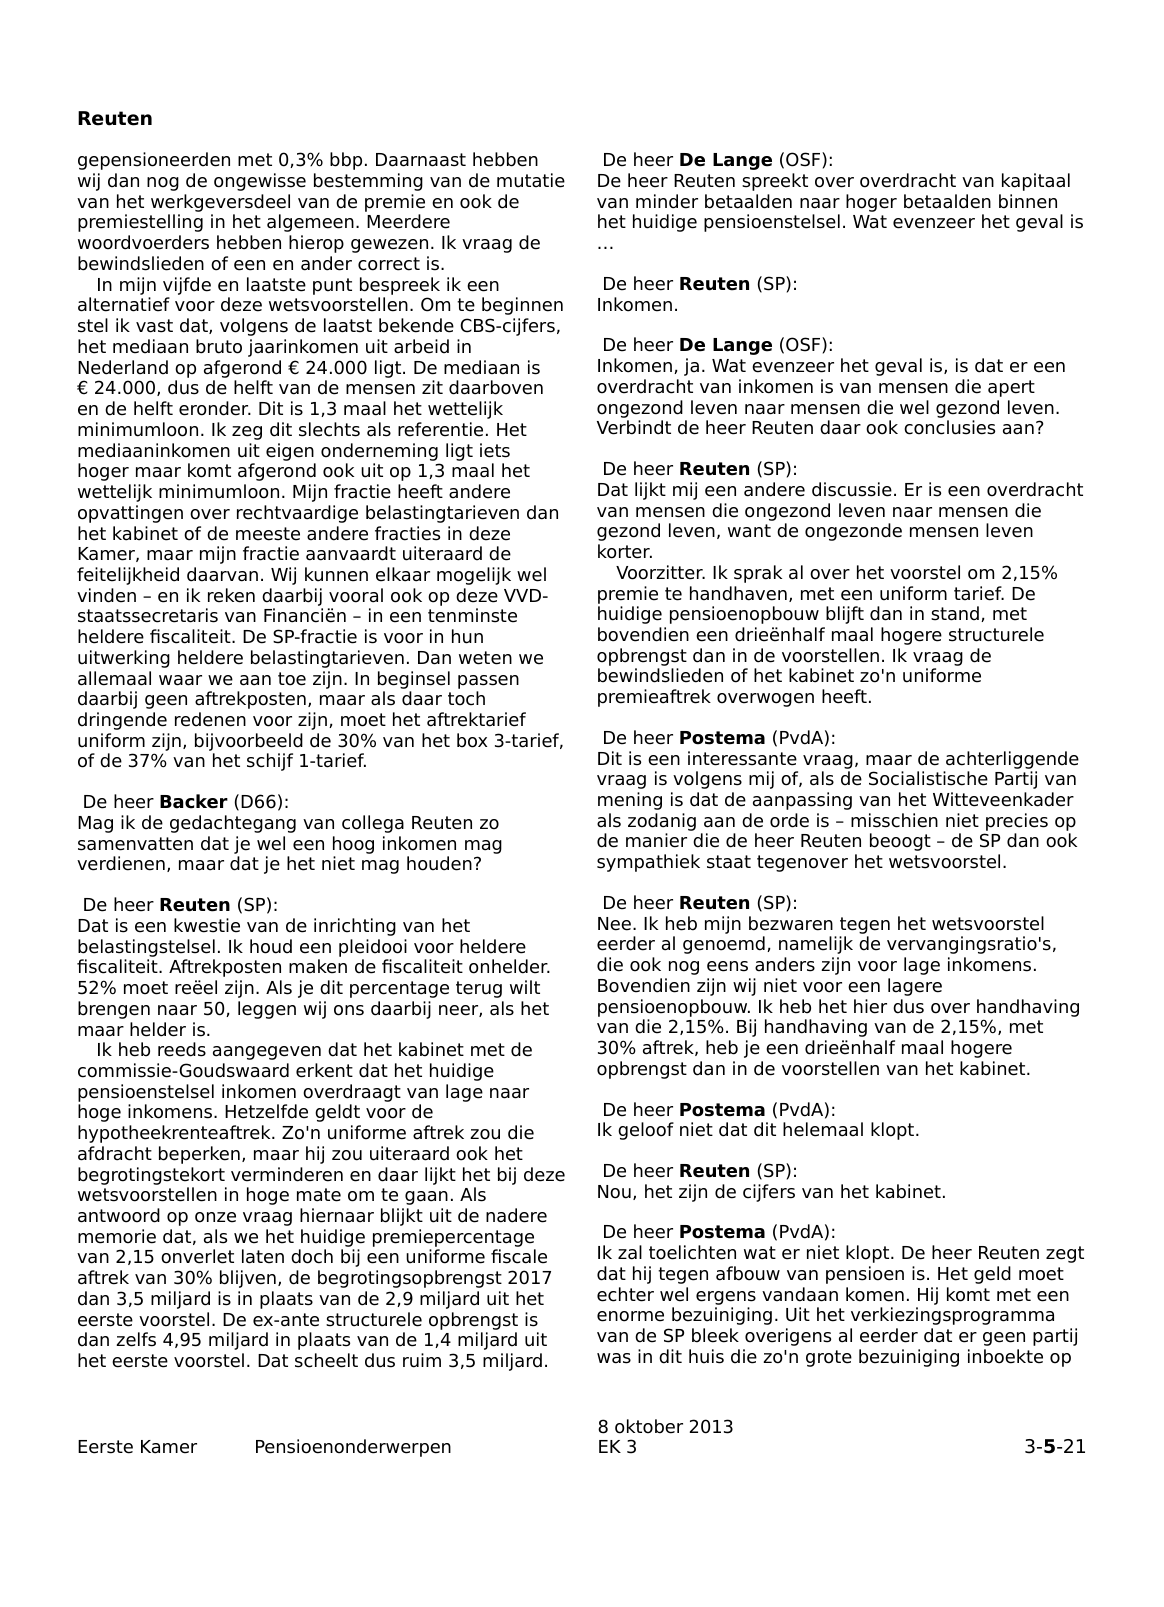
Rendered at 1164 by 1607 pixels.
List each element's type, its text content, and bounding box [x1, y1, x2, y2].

text De heer Postema (PvdA): [596, 728, 1087, 748]
text De heer Reuten (SP): [596, 459, 1087, 480]
text Inkomen. [596, 294, 1087, 315]
text De heer De Lange (OSF): [596, 335, 1087, 356]
text Dat is een kwestie van de inrichting van het belastingstelsel. Ik houd een pleidooi voor heldere fiscaliteit. Aftrekposten maken de fiscaliteit onhelder. 52% moet reëel zijn. Als je dit percentage terug wilt brengen naar 50, leggen wij ons daarbij neer, als het maar helder is. [77, 916, 567, 1040]
text De heer Reuten (SP): [77, 895, 567, 916]
text De heer Backer (D66): [77, 792, 567, 813]
text Nou, het zijn de cijfers van het kabinet. [596, 1182, 1087, 1202]
text De heer Postema (PvdA): [596, 1222, 1087, 1243]
text Mag ik de gedachtegang van collega Reuten zo samenvatten dat je wel een hoog inkomen mag verdienen, maar dat je het niet mag houden? [77, 813, 567, 875]
text Dit is een interessante vraag, maar de achterliggende vraag is volgens mij of, als de Socialistische Partij van mening is dat de aanpassing van het Witteveenkader als zodanig aan de orde is – misschien niet precies op de manier die de heer Reuten beoogt – de SP dan ook sympathiek staat tegenover het wetsvoorstel. [596, 748, 1087, 873]
text gepensioneerden met 0,3% bbp. Daarnaast hebben wij dan nog de ongewisse bestemming van de mutatie van het werkgeversdeel van de premie en ook de premiestelling in het algemeen. Meerdere woordvoerders hebben hierop gewezen. Ik vraag de bewindslieden of een en ander correct is. [77, 150, 567, 274]
text De heer Reuten spreekt over overdracht van kapitaal van minder betaalden naar hoger betaalden binnen het huidige pensioenstelsel. Wat evenzeer het geval is … [596, 171, 1087, 254]
text Ik geloof niet dat dit helemaal klopt. [596, 1120, 1087, 1141]
text Dat lijkt mij een andere discussie. Er is een overdracht van mensen die ongezond leven naar mensen die gezond leven, want de ongezonde mensen leven korter. [596, 480, 1087, 563]
text De heer Reuten (SP): [596, 893, 1087, 913]
text De heer Postema (PvdA): [596, 1099, 1087, 1120]
text In mijn vijfde en laatste punt bespreek ik een alternatief voor deze wetsvoorstellen. Om te beginnen stel ik vast dat, volgens de laatst bekende CBS-cijfers, het mediaan bruto jaarinkomen uit arbeid in Nederland op afgerond € 24.000 ligt. De mediaan is € 24.000, dus de helft van de mensen zit daarboven en de helft eronder. Dit is 1,3 maal het wettelijk minimumloon. Ik zeg dit slechts als referentie. Het mediaaninkomen uit eigen onderneming ligt iets hoger maar komt afgerond ook uit op 1,3 maal het wettelijk minimumloon. Mijn fractie heeft andere opvattingen over rechtvaardige belastingtarieven dan het kabinet of de meeste andere fracties in deze Kamer, maar mijn fractie aanvaardt uiteraard de feitelijkheid daarvan. Wij kunnen elkaar mogelijk wel vinden – en ik reken daarbij vooral ook op deze VVD-staatssecretaris van Financiën – in een tenminste heldere fiscaliteit. De SP-fractie is voor in hun uitwerking heldere belastingtarieven. Dan weten we allemaal waar we aan toe zijn. In beginsel passen daarbij geen aftrekposten, maar als daar toch dringende redenen voor zijn, moet het aftrektarief uniform zijn, bijvoorbeeld de 30% van het box 3-tarief, of de 37% van het schijf 1-tarief. [77, 274, 567, 772]
text Inkomen, ja. Wat evenzeer het geval is, is dat er een overdracht van inkomen is van mensen die apert ongezond leven naar mensen die wel gezond leven. Verbindt de heer Reuten daar ook conclusies aan? [596, 356, 1087, 439]
text De heer Reuten (SP): [596, 1161, 1087, 1182]
text Ik zal toelichten wat er niet klopt. De heer Reuten zegt dat hij tegen afbouw van pensioen is. Het geld moet echter wel ergens vandaan komen. Hij komt met een enorme bezuiniging. Uit het verkiezingsprogramma van de SP bleek overigens al eerder dat er geen partij was in dit huis die zo'n grote bezuiniging inboekte op [596, 1243, 1087, 1367]
text Voorzitter. Ik sprak al over het voorstel om 2,15% premie te handhaven, met een uniform tarief. De huidige pensioenopbouw blijft dan in stand, met bovendien een drieënhalf maal hogere structurele opbrengst dan in de voorstellen. Ik vraag de bewindslieden of het kabinet zo'n uniforme premieaftrek overwogen heeft. [596, 563, 1087, 708]
text Ik heb reeds aangegeven dat het kabinet met de commissie-Goudswaard erkent dat het huidige pensioenstelsel inkomen overdraagt van lage naar hoge inkomens. Hetzelfde geldt voor de hypotheekrenteaftrek. Zo'n uniforme aftrek zou die afdracht beperken, maar hij zou uiteraard ook het begrotingstekort verminderen en daar lijkt het bij deze wetsvoorstellen in hoge mate om te gaan. Als antwoord op onze vraag hiernaar blijkt uit de nadere memorie dat, als we het huidige premiepercentage van 2,15 onverlet laten doch bij een uniforme fiscale aftrek van 30% blijven, de begrotingsopbrengst 2017 dan 3,5 miljard is in plaats van de 2,9 miljard uit het eerste voorstel. De ex-ante structurele opbrengst is dan zelfs 4,95 miljard in plaats van de 1,4 miljard uit het eerste voorstel. Dat scheelt dus ruim 3,5 miljard. [77, 1040, 567, 1372]
text De heer De Lange (OSF): [596, 150, 1087, 171]
text Nee. Ik heb mijn bezwaren tegen het wetsvoorstel eerder al genoemd, namelijk de vervangingsratio's, die ook nog eens anders zijn voor lage inkomens. Bovendien zijn wij niet voor een lagere pensioenopbouw. Ik heb het hier dus over handhaving van die 2,15%. Bij handhaving van de 2,15%, met 30% aftrek, heb je een drieënhalf maal hogere opbrengst dan in de voorstellen van het kabinet. [596, 913, 1087, 1079]
text De heer Reuten (SP): [596, 274, 1087, 294]
